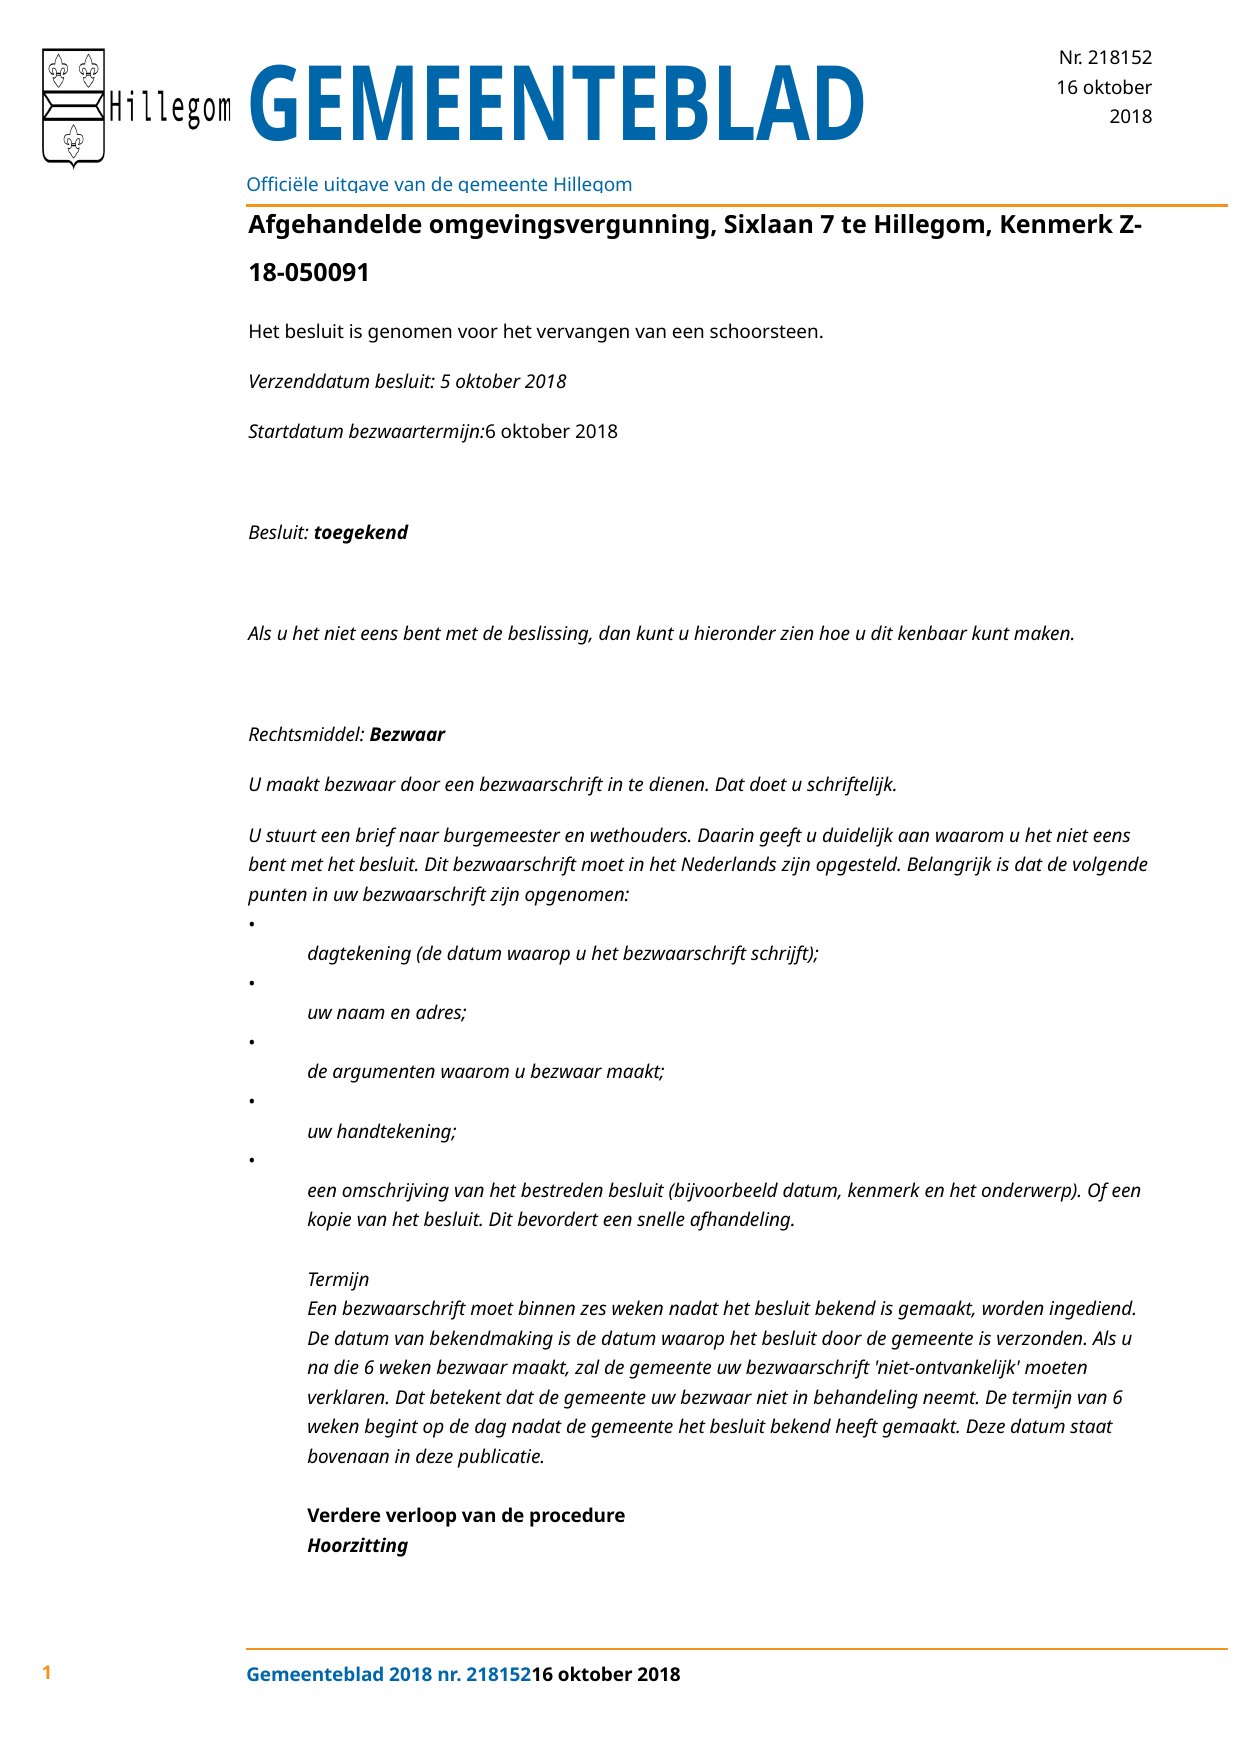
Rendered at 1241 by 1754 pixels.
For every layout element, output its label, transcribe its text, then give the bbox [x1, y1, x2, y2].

text Startdatum bezwaartermijn:6 oktober 2018 [248, 419, 1152, 444]
list uw handtekening; [248, 1118, 1152, 1144]
text Als u het niet eens bent met de beslissing, dan kunt u hieronder zien hoe u dit kenbaar kunt maken. [248, 620, 1152, 646]
list Een bezwaarschrift moet binnen zes weken nadat het besluit bekend is gemaakt, worden ingediend. De datum van bekendmaking is de datum waarop het besluit door de gemeente is verzonden. Als u na die 6 weken bezwaar maakt, zal de gemeente uw bezwaarschrift 'niet-ontvankelijk' moeten verklaren. Dat betekent dat de gemeente uw bezwaar niet in behandeling neemt. De termijn van 6 weken begint op de dag nadat de gemeente het besluit bekend heeft gemaakt. Deze datum staat bovenaan in deze publicatie. [248, 1295, 1152, 1469]
picture [41, 47, 231, 172]
text U stuurt een brief naar burgemeester en wethouders. Daarin geeft u duidelijk aan waarom u het niet eens bent met het besluit. Dit bezwaarschrift moet in het Nederlands zijn opgesteld. Belangrijk is dat de volgende punten in uw bezwaarschrift zijn opgenomen: [248, 822, 1152, 907]
list de argumenten waarom u bezwaar maakt; [248, 1059, 1152, 1084]
list dagtekening (de datum waarop u het bezwaarschrift schrijft); [248, 940, 1152, 966]
text Het besluit is genomen voor het vervangen van een schoorsteen. [248, 318, 1152, 344]
text Verzenddatum besluit: 5 oktober 2018 [248, 368, 1152, 394]
list Hoorzitting [248, 1532, 1152, 1558]
text Besluit: toegekend [248, 519, 1152, 545]
text U maakt bezwaar door een bezwaarschrift in te dienen. Dat doet u schriftelijk. [248, 772, 1152, 797]
list een omschrijving van het bestreden besluit (bijvoorbeeld datum, kenmerk en het onderwerp). Of een kopie van het besluit. Dit bevordert een snelle afhandeling. [248, 1177, 1152, 1232]
text Afgehandelde omgevingsvergunning, Sixlaan 7 te Hillegom, Kenmerk Z-18-050091 [248, 207, 1152, 288]
list uw naam en adres; [248, 999, 1152, 1025]
text Rechtsmiddel: Bezwaar [248, 721, 1152, 747]
list Verdere verloop van de procedure [248, 1502, 1152, 1528]
list Termijn [248, 1266, 1152, 1292]
